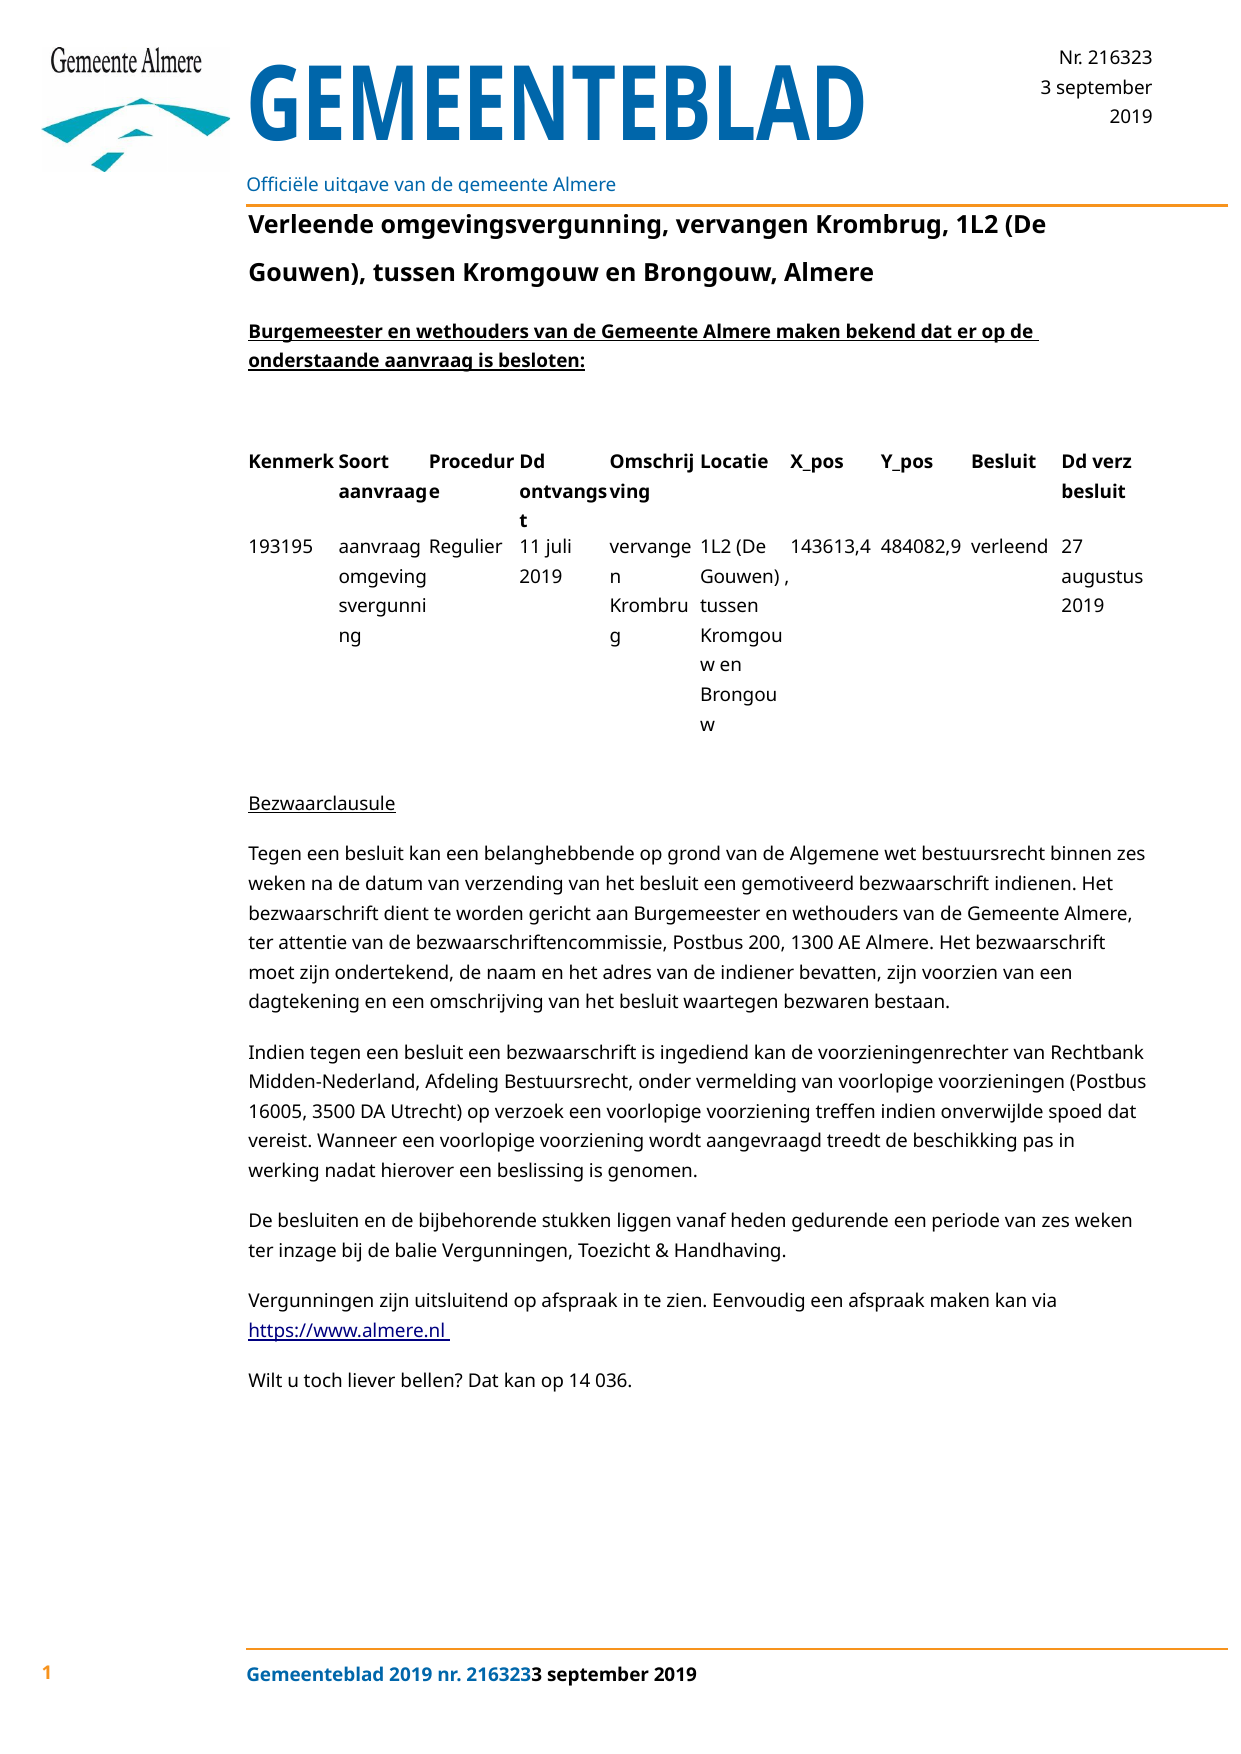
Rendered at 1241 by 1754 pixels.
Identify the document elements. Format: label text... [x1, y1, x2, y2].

table_cell 1L2 (De Gouwen) , tussen Kromgouw en Brongouw [700, 533, 790, 737]
table_header Procedure [429, 449, 519, 533]
table_cell aanvraag omgevingsvergunning [338, 533, 429, 737]
table_header Kenmerk [248, 449, 338, 533]
text Verleende omgevingsvergunning, vervangen Krombrug, 1L2 (De Gouwen), tussen Kromgouw en Brongouw, Almere [248, 207, 1152, 288]
table_header Y_pos [881, 449, 971, 533]
table_header Besluit [971, 449, 1061, 533]
table_header Locatie [700, 449, 790, 533]
table_cell 484082,9 [881, 533, 971, 737]
text Burgemeester en wethouders van de Gemeente Almere maken bekend dat er op de onderstaande aanvraag is besloten: [248, 318, 1152, 373]
table_cell 27 augustus 2019 [1061, 533, 1152, 737]
table_cell Regulier [429, 533, 519, 737]
text Vergunningen zijn uitsluitend op afspraak in te zien. Eenvoudig een afspraak maken kan via https://www.almere.nl [248, 1288, 1152, 1343]
text Wilt u toch liever bellen? Dat kan op 14 036. [248, 1368, 1152, 1393]
table_cell 143613,4 [790, 533, 881, 737]
table_header Soort aanvraag [338, 449, 429, 533]
picture [41, 47, 231, 172]
text Indien tegen een besluit een bezwaarschrift is ingediend kan de voorzieningenrechter van Rechtbank Midden-Nederland, Afdeling Bestuursrecht, onder vermelding van voorlopige voorzieningen (Postbus 16005, 3500 DA Utrecht) op verzoek een voorlopige voorziening treffen indien onverwijlde spoed dat vereist. Wanneer een voorlopige voorziening wordt aangevraagd treedt de beschikking pas in werking nadat hierover een beslissing is genomen. [248, 1039, 1152, 1183]
table_cell vervangen Krombrug [609, 533, 700, 737]
text Tegen een besluit kan een belanghebbende op grond van de Algemene wet bestuursrecht binnen zes weken na de datum van verzending van het besluit een gemotiveerd bezwaarschrift indienen. Het bezwaarschrift dient te worden gericht aan Burgemeester en wethouders van de Gemeente Almere, ter attentie van de bezwaarschriftencommissie, Postbus 200, 1300 AE Almere. Het bezwaarschrift moet zijn ondertekend, de naam en het adres van de indiener bevatten, zijn voorzien van een dagtekening en een omschrijving van het besluit waartegen bezwaren bestaan. [248, 841, 1152, 1014]
table_header X_pos [790, 449, 881, 533]
table_cell 193195 [248, 533, 338, 737]
table_header Dd ontvangst [519, 449, 609, 533]
table_header Omschrijving [609, 449, 700, 533]
table_cell 11 juli 2019 [519, 533, 609, 737]
text De besluiten en de bijbehorende stukken liggen vanaf heden gedurende een periode van zes weken ter inzage bij de balie Vergunningen, Toezicht & Handhaving. [248, 1208, 1152, 1263]
text Bezwaarclausule [248, 790, 1152, 816]
table_cell verleend [971, 533, 1061, 737]
table_header Dd verz besluit [1061, 449, 1152, 533]
